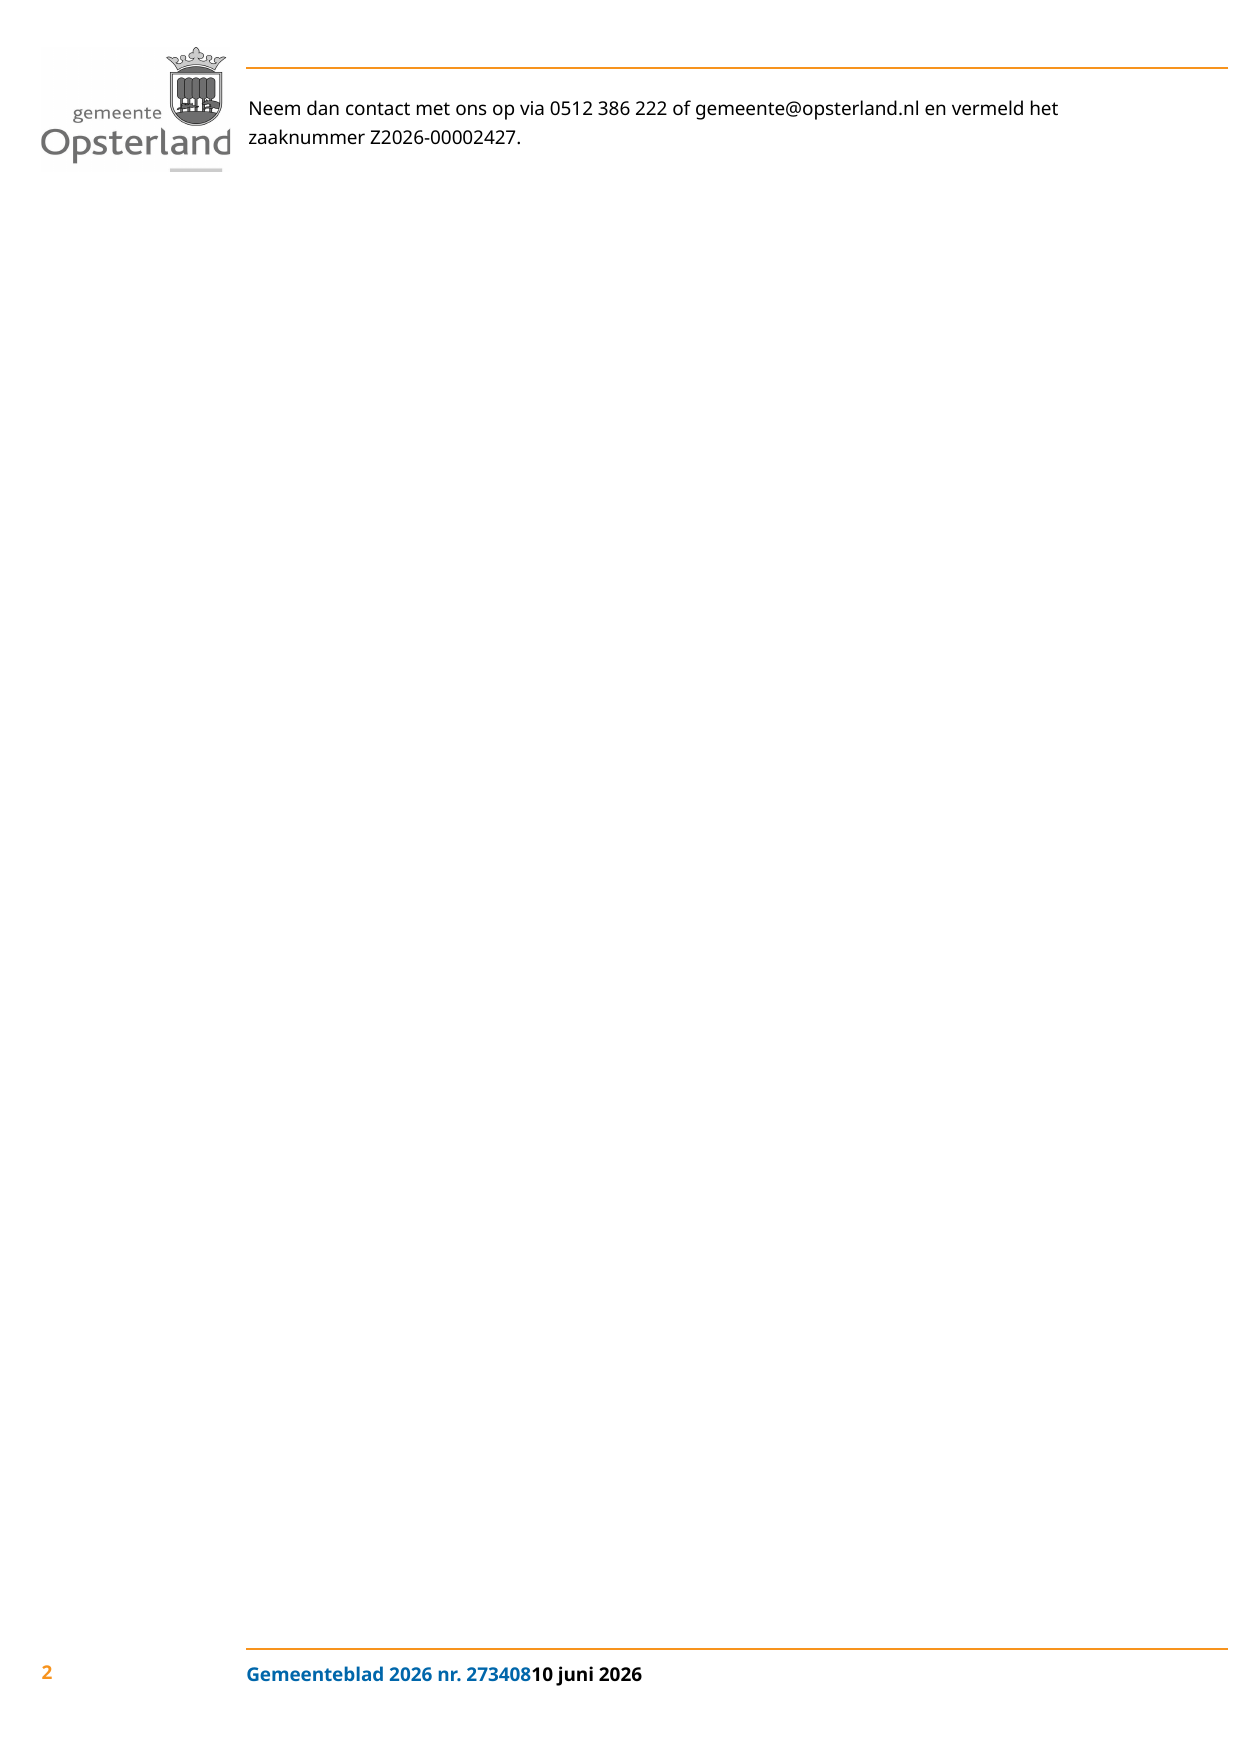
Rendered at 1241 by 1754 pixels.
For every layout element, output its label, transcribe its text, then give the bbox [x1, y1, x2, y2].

picture [41, 47, 231, 172]
text Neem dan contact met ons op via 0512 386 222 of gemeente@opsterland.nl en vermeld het zaaknummer Z2026-00002427. [248, 95, 1152, 150]
